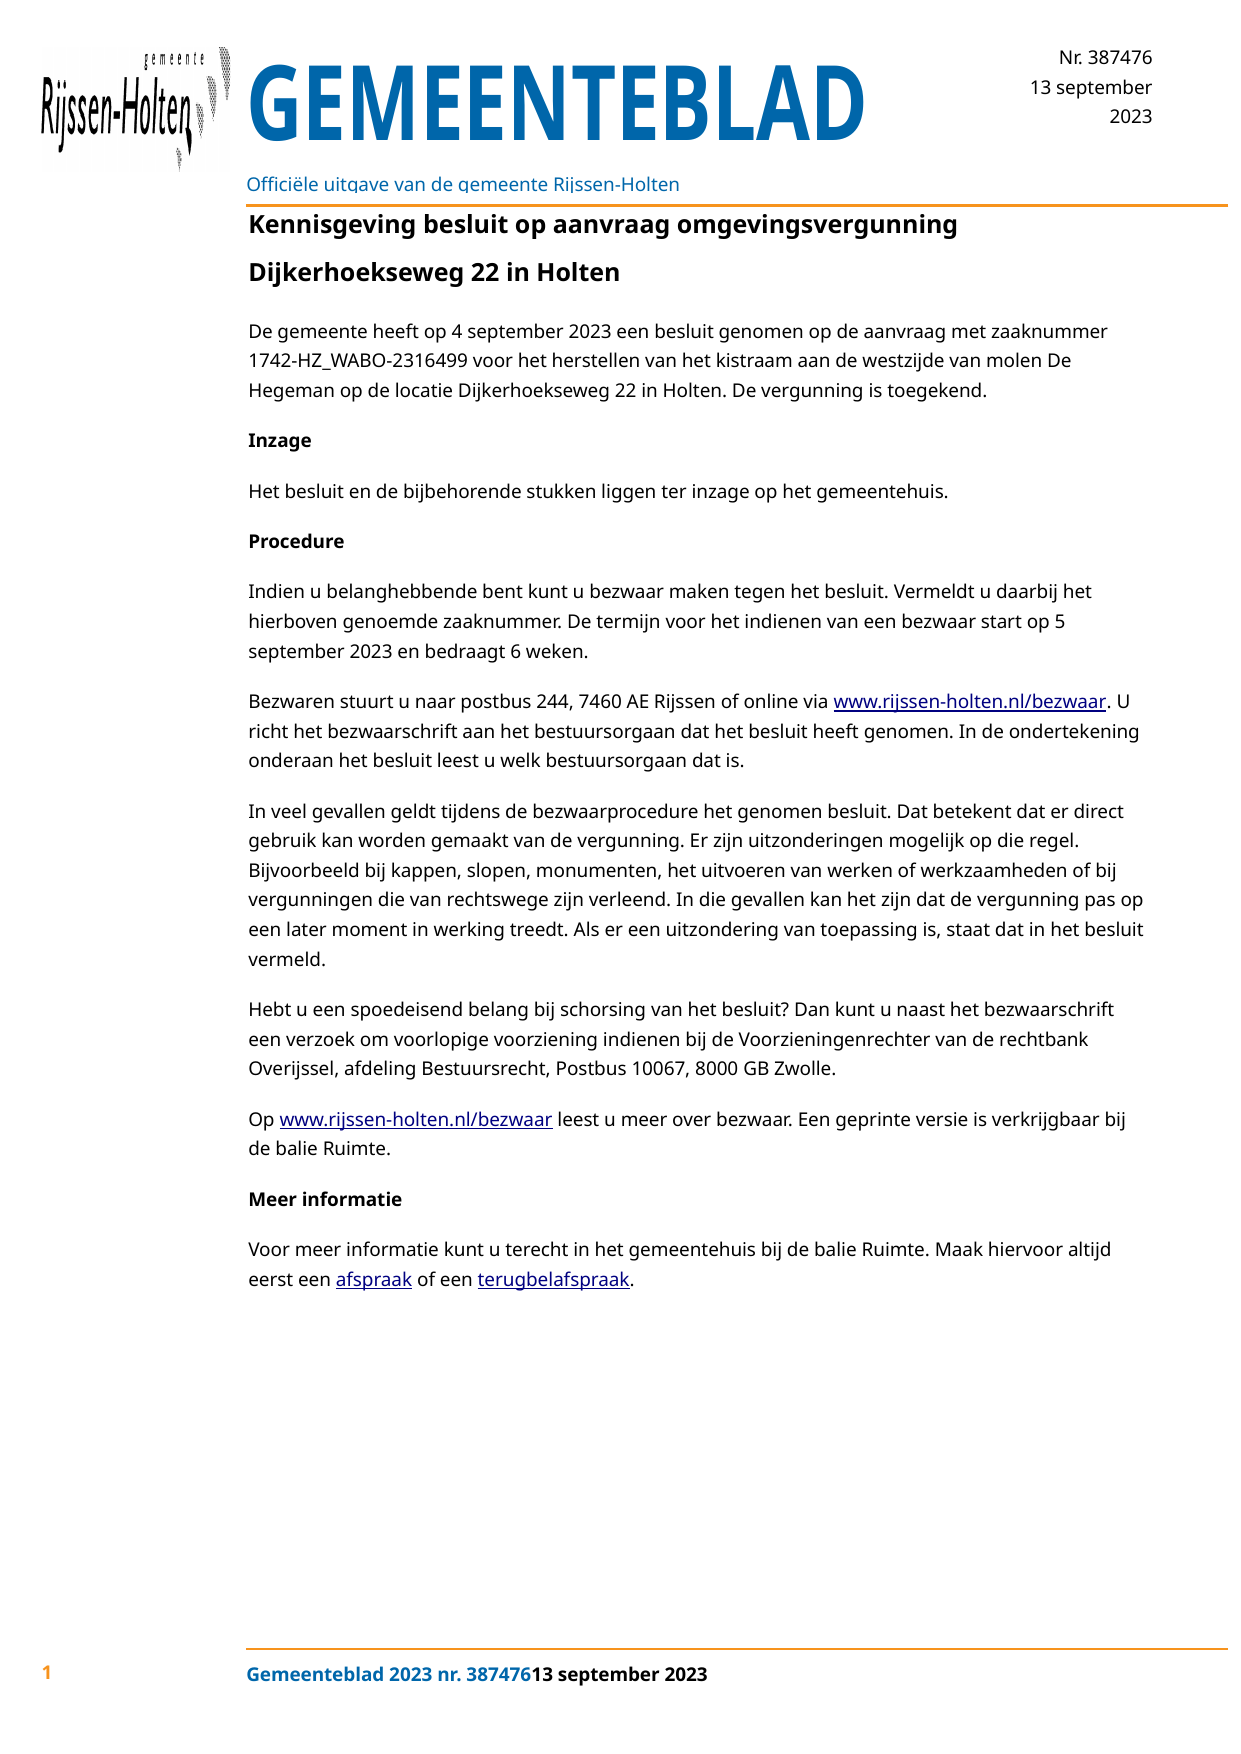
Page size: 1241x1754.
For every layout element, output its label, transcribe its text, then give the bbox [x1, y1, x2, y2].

text Op www.rijssen-holten.nl/bezwaar leest u meer over bezwaar. Een geprinte versie is verkrijgbaar bij de balie Ruimte. [248, 1106, 1152, 1161]
text Meer informatie [248, 1186, 1152, 1212]
text Bezwaren stuurt u naar postbus 244, 7460 AE Rijssen of online via www.rijssen-holten.nl/bezwaar. U richt het bezwaarschrift aan het bestuursorgaan dat het besluit heeft genomen. In de ondertekening onderaan het besluit leest u welk bestuursorgaan dat is. [248, 688, 1152, 773]
text De gemeente heeft op 4 september 2023 een besluit genomen op de aanvraag met zaaknummer 1742-HZ_WABO-2316499 voor het herstellen van het kistraam aan de westzijde van molen De Hegeman op de locatie Dijkerhoekseweg 22 in Holten. De vergunning is toegekend. [248, 318, 1152, 403]
text Het besluit en de bijbehorende stukken liggen ter inzage op het gemeentehuis. [248, 478, 1152, 504]
text Hebt u een spoedeisend belang bij schorsing van het besluit? Dan kunt u naast het bezwaarschrift een verzoek om voorlopige voorziening indienen bij de Voorzieningenrechter van de rechtbank Overijssel, afdeling Bestuursrecht, Postbus 10067, 8000 GB Zwolle. [248, 996, 1152, 1081]
picture [41, 47, 231, 172]
text Kennisgeving besluit op aanvraag omgevingsvergunning Dijkerhoekseweg 22 in Holten [248, 207, 1152, 288]
text Indien u belanghebbende bent kunt u bezwaar maken tegen het besluit. Vermeldt u daarbij het hierboven genoemde zaaknummer. De termijn voor het indienen van een bezwaar start op 5 september 2023 en bedraagt 6 weken. [248, 579, 1152, 664]
text Inzage [248, 427, 1152, 453]
text Procedure [248, 528, 1152, 554]
text In veel gevallen geldt tijdens de bezwaarprocedure het genomen besluit. Dat betekent dat er direct gebruik kan worden gemaakt van de vergunning. Er zijn uitzonderingen mogelijk op die regel. Bijvoorbeeld bij kappen, slopen, monumenten, het uitvoeren van werken of werkzaamheden of bij vergunningen die van rechtswege zijn verleend. In die gevallen kan het zijn dat de vergunning pas op een later moment in werking treedt. Als er een uitzondering van toepassing is, staat dat in het besluit vermeld. [248, 798, 1152, 972]
text Voor meer informatie kunt u terecht in het gemeentehuis bij de balie Ruimte. Maak hiervoor altijd eerst een afspraak of een terugbelafspraak. [248, 1236, 1152, 1292]
